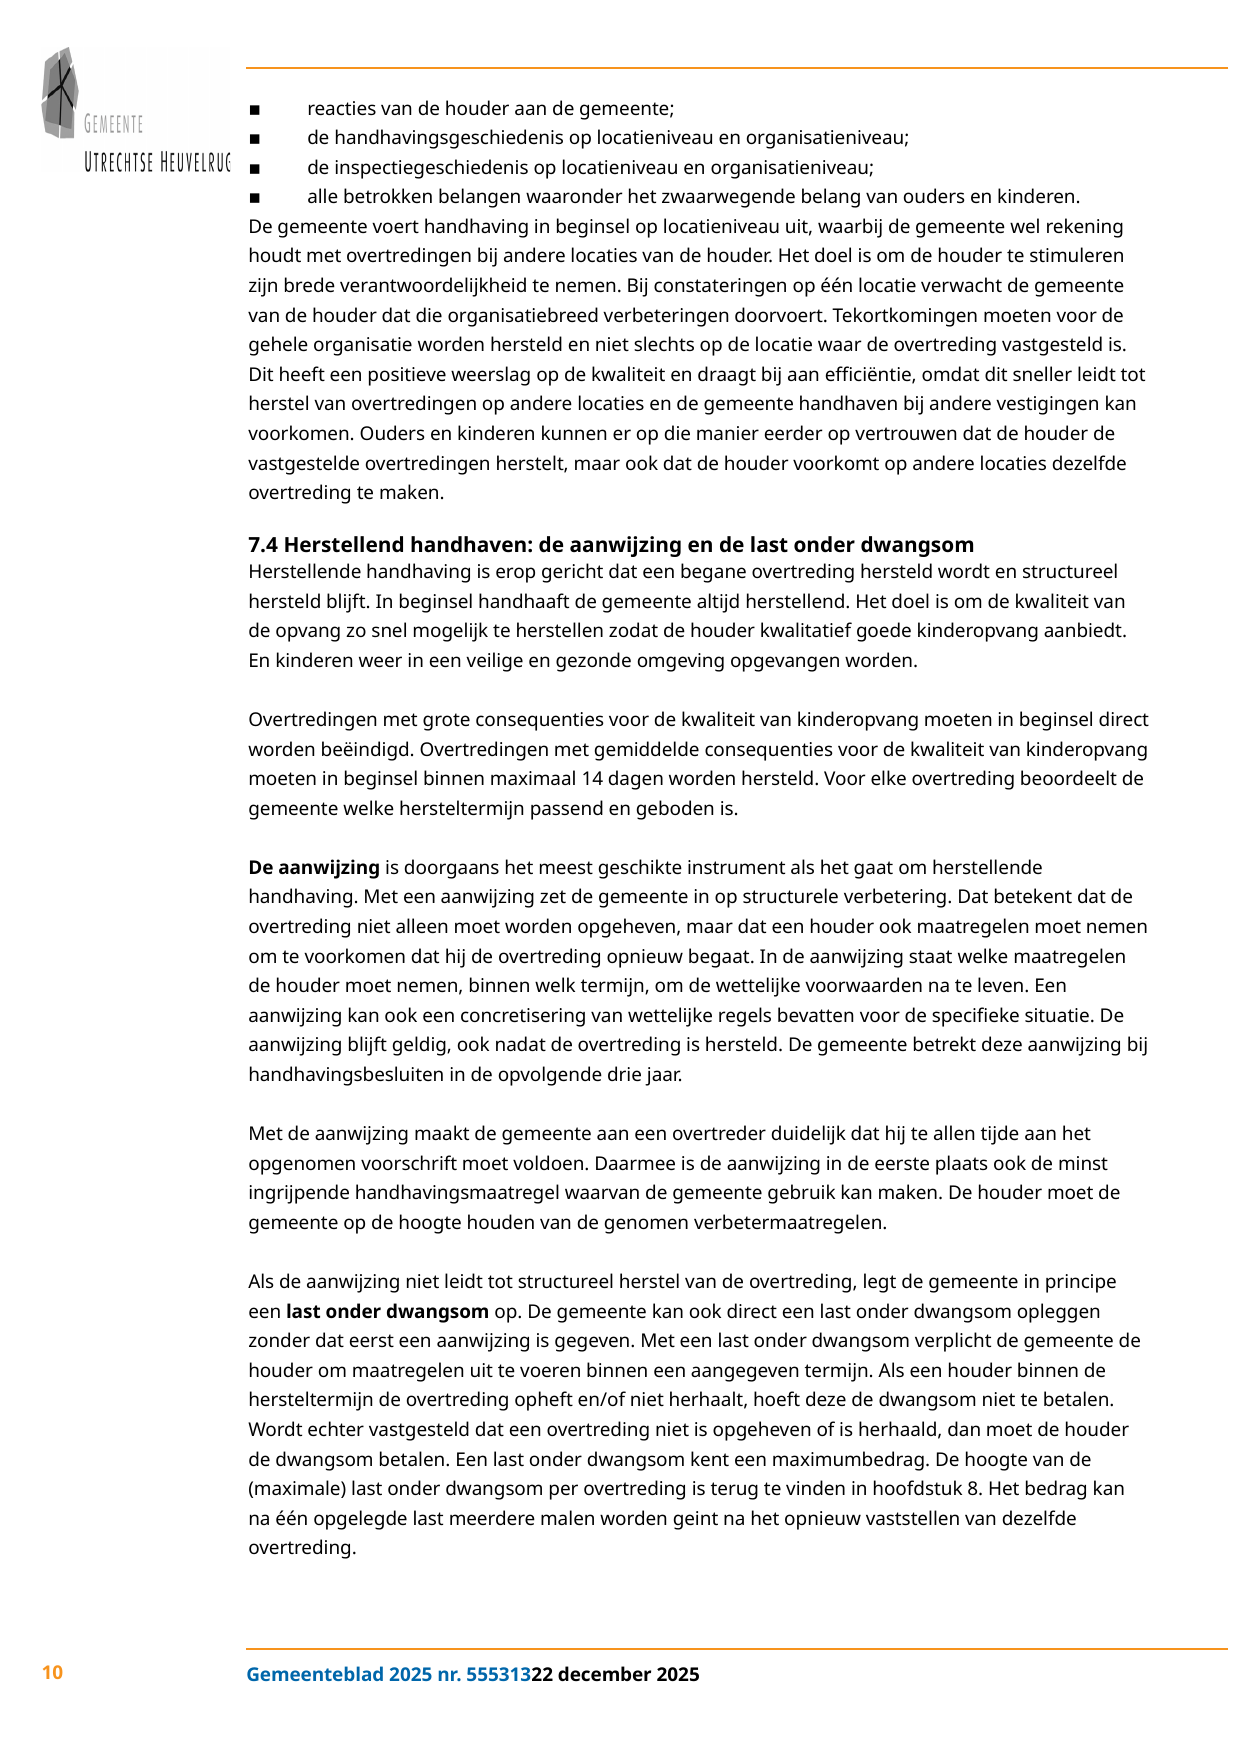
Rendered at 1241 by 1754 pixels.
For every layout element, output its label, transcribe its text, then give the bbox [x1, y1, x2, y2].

list alle betrokken belangen waaronder het zwaarwegende belang van ouders en kinderen. [248, 183, 1152, 209]
picture [41, 47, 231, 172]
text Overtredingen met grote consequenties voor de kwaliteit van kinderopvang moeten in beginsel direct worden beëindigd. Overtredingen met gemiddelde consequenties voor de kwaliteit van kinderopvang moeten in beginsel binnen maximaal 14 dagen worden hersteld. Voor elke overtreding beoordeelt de gemeente welke hersteltermijn passend en geboden is. [248, 706, 1152, 821]
text 7.4 Herstellend handhaven: de aanwijzing en de last onder dwangsom [248, 530, 1152, 558]
text De gemeente voert handhaving in beginsel op locatieniveau uit, waarbij de gemeente wel rekening houdt met overtredingen bij andere locaties van de houder. Het doel is om de houder te stimuleren zijn brede verantwoordelijkheid te nemen. Bij constateringen op één locatie verwacht de gemeente van de houder dat die organisatiebreed verbeteringen doorvoert. Tekortkomingen moeten voor de gehele organisatie worden hersteld en niet slechts op de locatie waar de overtreding vastgesteld is. Dit heeft een positieve weerslag op de kwaliteit en draagt bij aan efficiëntie, omdat dit sneller leidt tot herstel van overtredingen op andere locaties en de gemeente handhaven bij andere vestigingen kan voorkomen. Ouders en kinderen kunnen er op die manier eerder op vertrouwen dat de houder de vastgestelde overtredingen herstelt, maar ook dat de houder voorkomt op andere locaties dezelfde overtreding te maken. [248, 213, 1152, 505]
text De aanwijzing is doorgaans het meest geschikte instrument als het gaat om herstellende handhaving. Met een aanwijzing zet de gemeente in op structurele verbetering. Dat betekent dat de overtreding niet alleen moet worden opgeheven, maar dat een houder ook maatregelen moet nemen om te voorkomen dat hij de overtreding opnieuw begaat. In de aanwijzing staat welke maatregelen de houder moet nemen, binnen welk termijn, om de wettelijke voorwaarden na te leven. Een aanwijzing kan ook een concretisering van wettelijke regels bevatten voor de specifieke situatie. De aanwijzing blijft geldig, ook nadat de overtreding is hersteld. De gemeente betrekt deze aanwijzing bij handhavingsbesluiten in de opvolgende drie jaar. [248, 854, 1152, 1087]
text Met de aanwijzing maakt de gemeente aan een overtreder duidelijk dat hij te allen tijde aan het opgenomen voorschrift moet voldoen. Daarmee is de aanwijzing in de eerste plaats ook de minst ingrijpende handhavingsmaatregel waarvan de gemeente gebruik kan maken. De houder moet de gemeente op de hoogte houden van de genomen verbetermaatregelen. [248, 1120, 1152, 1235]
list de inspectiegeschiedenis op locatieniveau en organisatieniveau; [248, 154, 1152, 180]
list de handhavingsgeschiedenis op locatieniveau en organisatieniveau; [248, 124, 1152, 150]
text Als de aanwijzing niet leidt tot structureel herstel van de overtreding, legt de gemeente in principe een last onder dwangsom op. De gemeente kan ook direct een last onder dwangsom opleggen zonder dat eerst een aanwijzing is gegeven. Met een last onder dwangsom verplicht de gemeente de houder om maatregelen uit te voeren binnen een aangegeven termijn. Als een houder binnen de hersteltermijn de overtreding opheft en/of niet herhaalt, hoeft deze de dwangsom niet te betalen. Wordt echter vastgesteld dat een overtreding niet is opgeheven of is herhaald, dan moet de houder de dwangsom betalen. Een last onder dwangsom kent een maximumbedrag. De hoogte van de (maximale) last onder dwangsom per overtreding is terug te vinden in hoofdstuk 8. Het bedrag kan na één opgelegde last meerdere malen worden geint na het opnieuw vaststellen van dezelfde overtreding. [248, 1268, 1152, 1560]
list reacties van de houder aan de gemeente; [248, 95, 1152, 121]
text Herstellende handhaving is erop gericht dat een begane overtreding hersteld wordt en structureel hersteld blijft. In beginsel handhaaft de gemeente altijd herstellend. Het doel is om de kwaliteit van de opvang zo snel mogelijk te herstellen zodat de houder kwalitatief goede kinderopvang aanbiedt. En kinderen weer in een veilige en gezonde omgeving opgevangen worden. [248, 558, 1152, 673]
